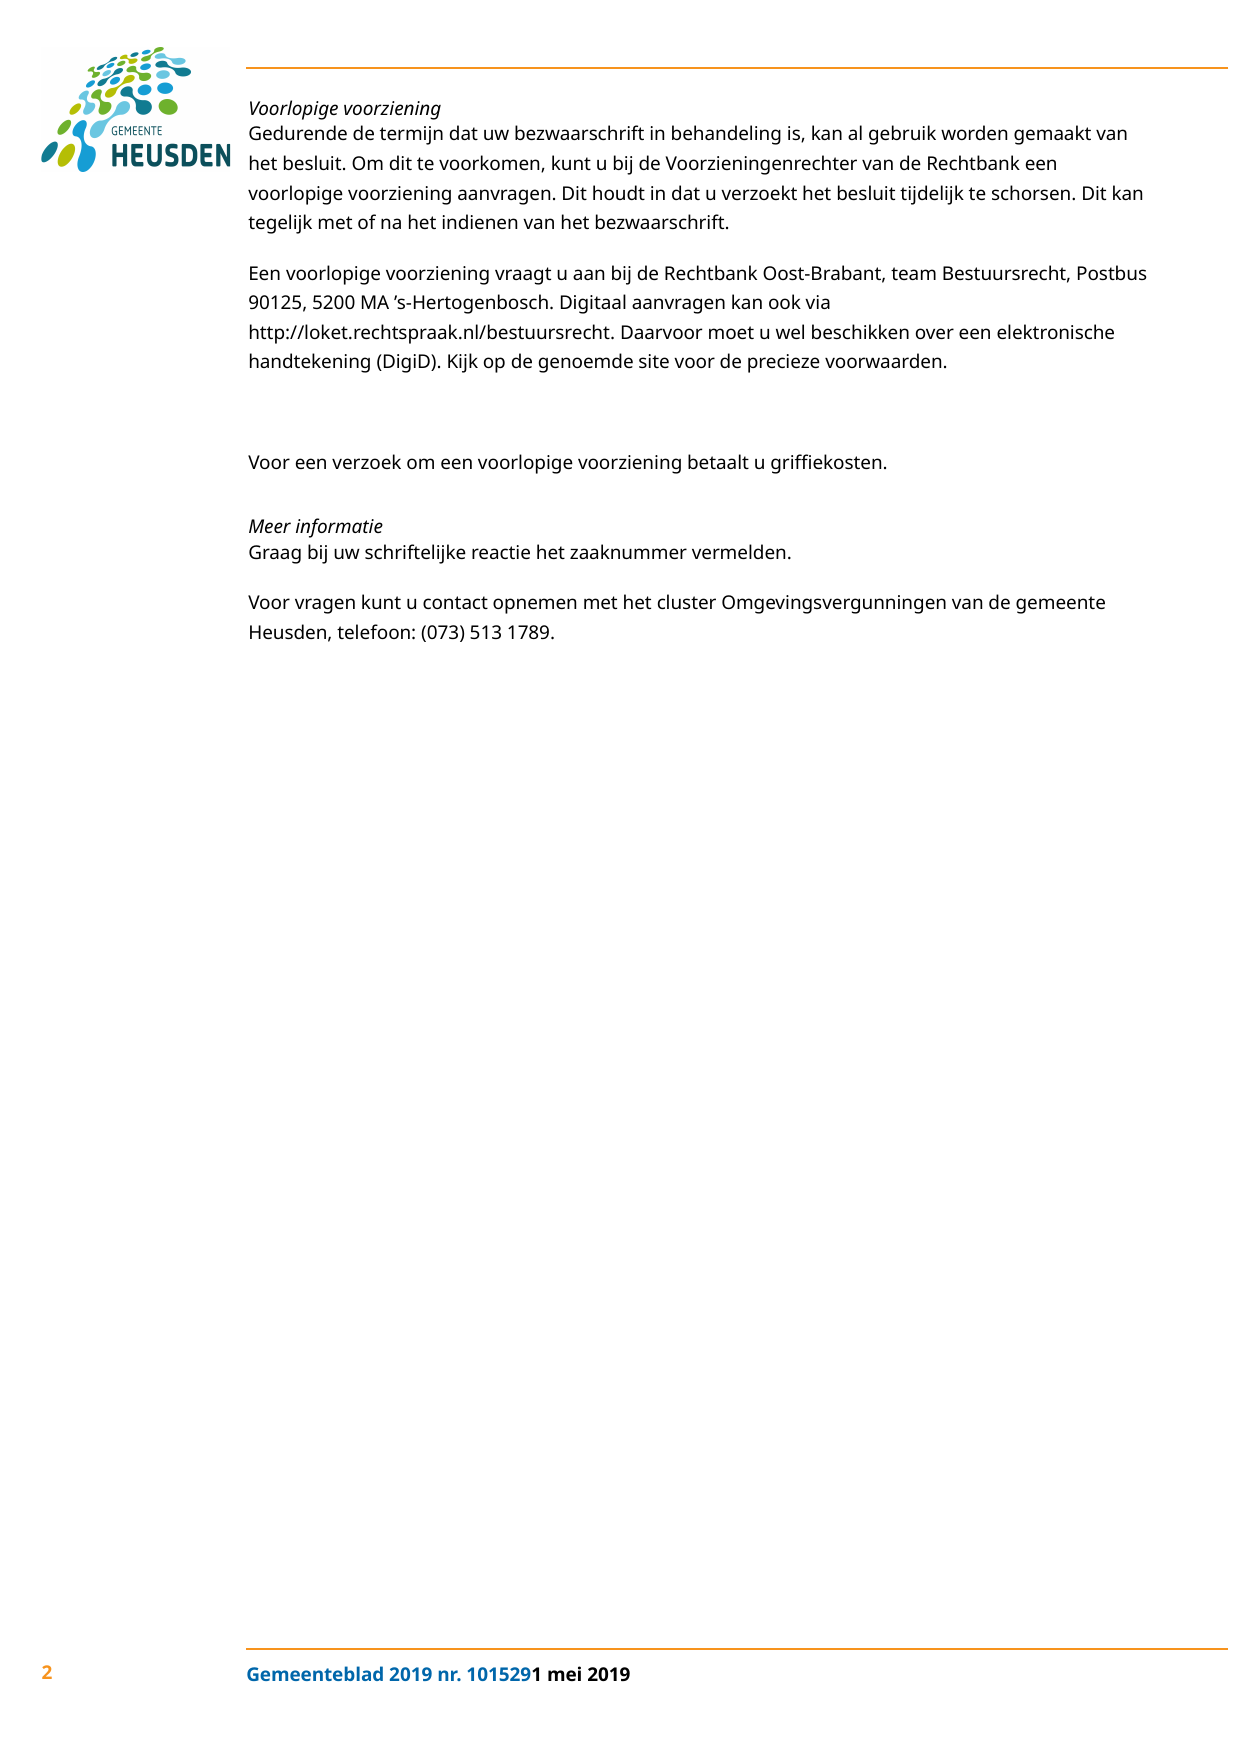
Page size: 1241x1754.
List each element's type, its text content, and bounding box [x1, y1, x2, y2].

text Voor een verzoek om een voorlopige voorziening betaalt u griffiekosten. [248, 449, 1152, 475]
text Een voorlopige voorziening vraagt u aan bij de Rechtbank Oost-Brabant, team Bestuursrecht, Postbus 90125, 5200 MA ’s-Hertogenbosch. Digitaal aanvragen kan ook via http://loket.rechtspraak.nl/bestuursrecht. Daarvoor moet u wel beschikken over een elektronische handtekening (DigiD). Kijk op de genoemde site voor de precieze voorwaarden. [248, 260, 1152, 374]
text Gedurende de termijn dat uw bezwaarschrift in behandeling is, kan al gebruik worden gemaakt van het besluit. Om dit te voorkomen, kunt u bij de Voorzieningenrechter van de Rechtbank een voorlopige voorziening aanvragen. Dit houdt in dat u verzoekt het besluit tijdelijk te schorsen. Dit kan tegelijk met of na het indienen van het bezwaarschrift. [248, 121, 1152, 235]
text Graag bij uw schriftelijke reactie het zaaknummer vermelden. [248, 539, 1152, 565]
text Voorlopige voorziening [248, 95, 1152, 121]
text Meer informatie [248, 513, 1152, 539]
text Voor vragen kunt u contact opnemen met het cluster Omgevingsvergunningen van de gemeente Heusden, telefoon: (073) 513 1789. [248, 589, 1152, 645]
picture [41, 47, 231, 172]
